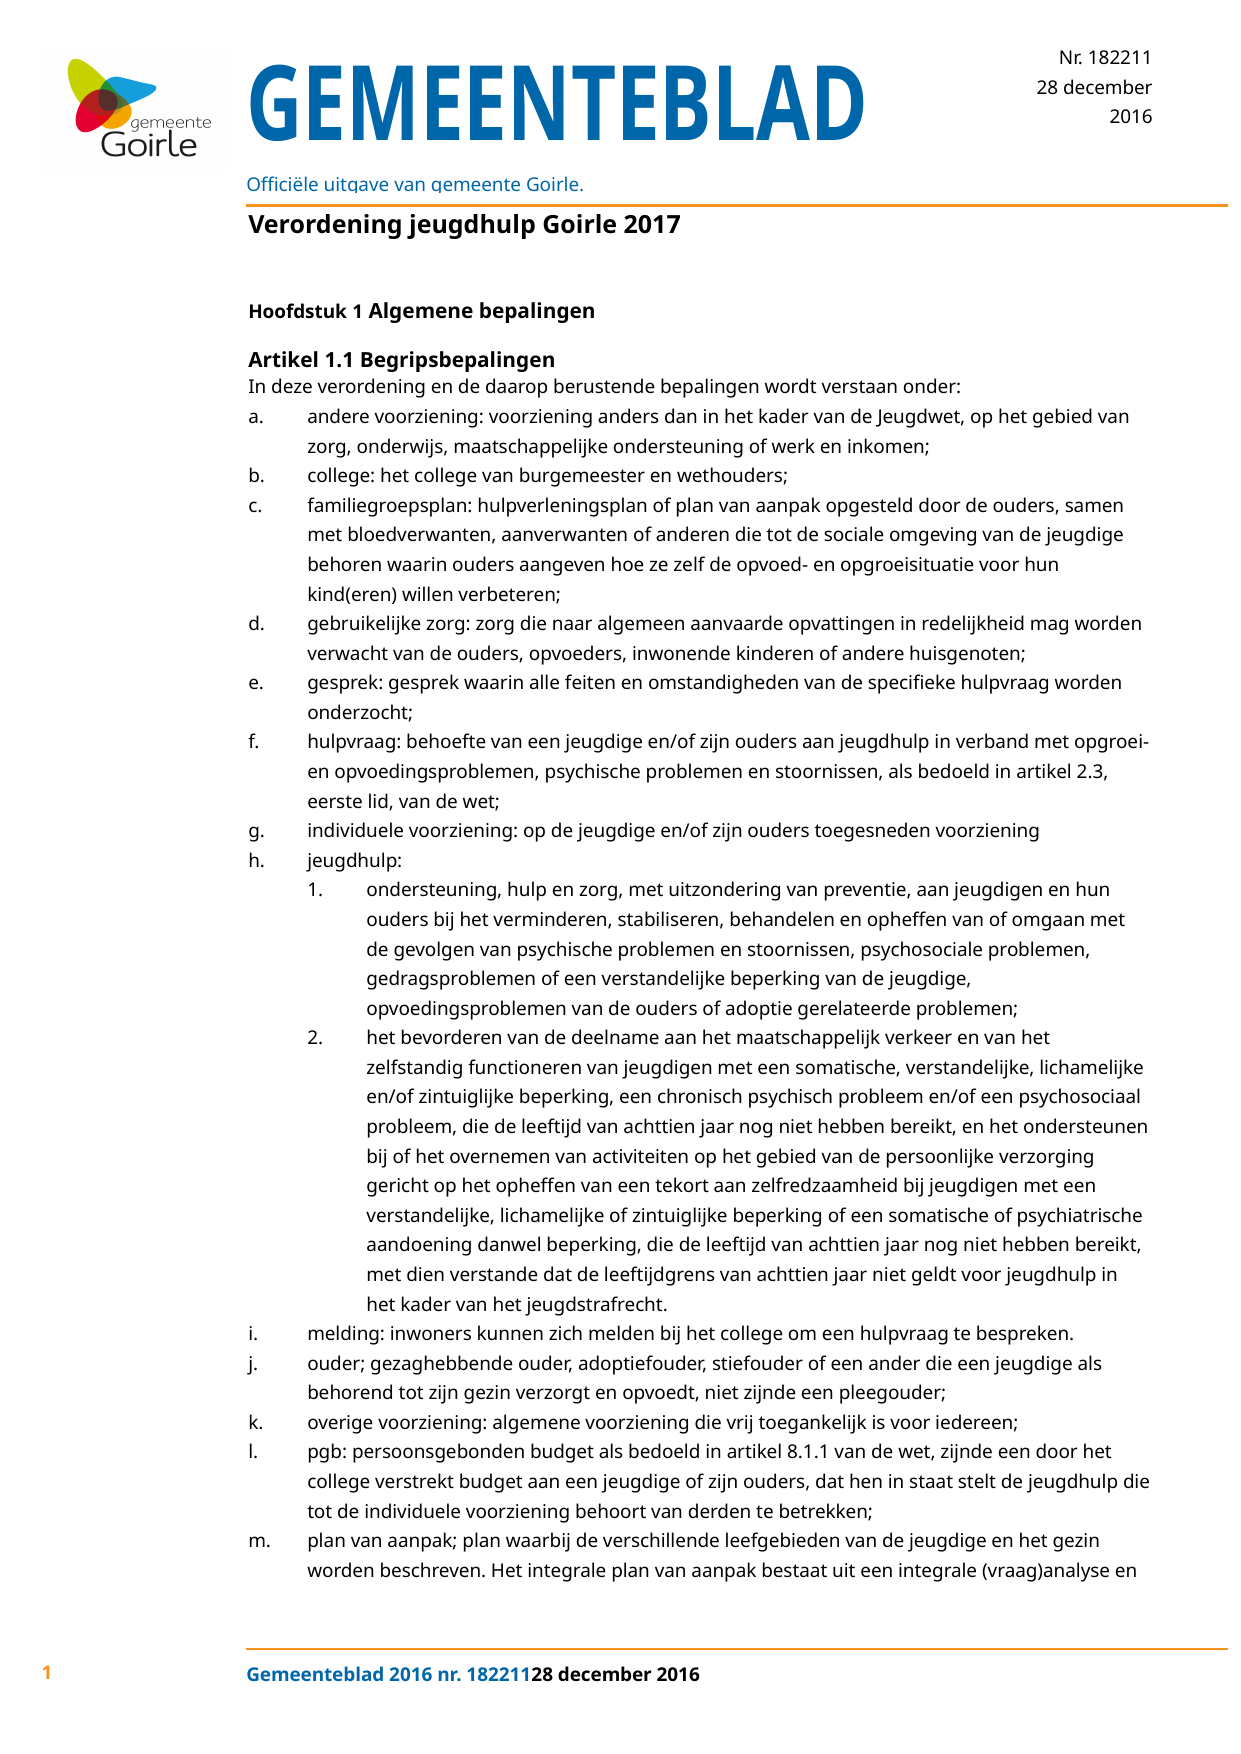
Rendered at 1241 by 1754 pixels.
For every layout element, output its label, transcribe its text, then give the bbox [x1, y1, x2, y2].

list plan van aanpak; plan waarbij de verschillende leefgebieden van de jeugdige en het gezin worden beschreven. Het integrale plan van aanpak bestaat uit een integrale (vraag)analyse en [248, 1527, 1152, 1583]
list andere voorziening: voorziening anders dan in het kader van de Jeugdwet, op het gebied van zorg, onderwijs, maatschappelijke ondersteuning of werk en inkomen; [248, 403, 1152, 459]
list hulpvraag: behoefte van een jeugdige en/of zijn ouders aan jeugdhulp in verband met opgroei- en opvoedingsproblemen, psychische problemen en stoornissen, als bedoeld in artikel 2.3, eerste lid, van de wet; [248, 729, 1152, 814]
picture [41, 47, 231, 172]
list melding: inwoners kunnen zich melden bij het college om een hulpvraag te bespreken. [248, 1320, 1152, 1346]
list college: het college van burgemeester en wethouders; [248, 462, 1152, 488]
list familiegroepsplan: hulpverleningsplan of plan van aanpak opgesteld door de ouders, samen met bloedverwanten, aanverwanten of anderen die tot de sociale omgeving van de jeugdige behoren waarin ouders aangeven hoe ze zelf de opvoed- en opgroeisituatie voor hun kind(eren) willen verbeteren; [248, 492, 1152, 607]
list ouder; gezaghebbende ouder, adoptiefouder, stiefouder of een ander die een jeugdige als behorend tot zijn gezin verzorgt en opvoedt, niet zijnde een pleegouder; [248, 1350, 1152, 1405]
text In deze verordening en de daarop berustende bepalingen wordt verstaan onder: [248, 374, 1152, 399]
text Artikel 1.1 Begripsbepalingen [248, 345, 1152, 374]
list ondersteuning, hulp en zorg, met uitzondering van preventie, aan jeugdigen en hun ouders bij het verminderen, stabiliseren, behandelen en opheffen van of omgaan met de gevolgen van psychische problemen en stoornissen, psychosociale problemen, gedragsproblemen of een verstandelijke beperking van de jeugdige, opvoedingsproblemen van de ouders of adoptie gerelateerde problemen; [307, 877, 1152, 1021]
list pgb: persoonsgebonden budget als bedoeld in artikel 8.1.1 van de wet, zijnde een door het college verstrekt budget aan een jeugdige of zijn ouders, dat hen in staat stelt de jeugdhulp die tot de individuele voorziening behoort van derden te betrekken; [248, 1439, 1152, 1524]
text Hoofdstuk 1 Algemene bepalingen [248, 296, 1152, 324]
list gesprek: gesprek waarin alle feiten en omstandigheden van de specifieke hulpvraag worden onderzocht; [248, 669, 1152, 725]
text Verordening jeugdhulp Goirle 2017 [248, 207, 1152, 241]
list individuele voorziening: op de jeugdige en/of zijn ouders toegesneden voorziening [248, 817, 1152, 843]
list gebruikelijke zorg: zorg die naar algemeen aanvaarde opvattingen in redelijkheid mag worden verwacht van de ouders, opvoeders, inwonende kinderen of andere huisgenoten; [248, 610, 1152, 666]
list overige voorziening: algemene voorziening die vrij toegankelijk is voor iedereen; [248, 1409, 1152, 1435]
list het bevorderen van de deelname aan het maatschappelijk verkeer en van het zelfstandig functioneren van jeugdigen met een somatische, verstandelijke, lichamelijke en/of zintuiglijke beperking, een chronisch psychisch probleem en/of een psychosociaal probleem, die de leeftijd van achttien jaar nog niet hebben bereikt, en het ondersteunen bij of het overnemen van activiteiten op het gebied van de persoonlijke verzorging gericht op het opheffen van een tekort aan zelfredzaamheid bij jeugdigen met een verstandelijke, lichamelijke of zintuiglijke beperking of een somatische of psychiatrische aandoening danwel beperking, die de leeftijd van achttien jaar nog niet hebben bereikt, met dien verstande dat de leeftijdgrens van achttien jaar niet geldt voor jeugdhulp in het kader van het jeugdstrafrecht. [307, 1024, 1152, 1317]
list jeugdhulp: [248, 847, 1152, 873]
